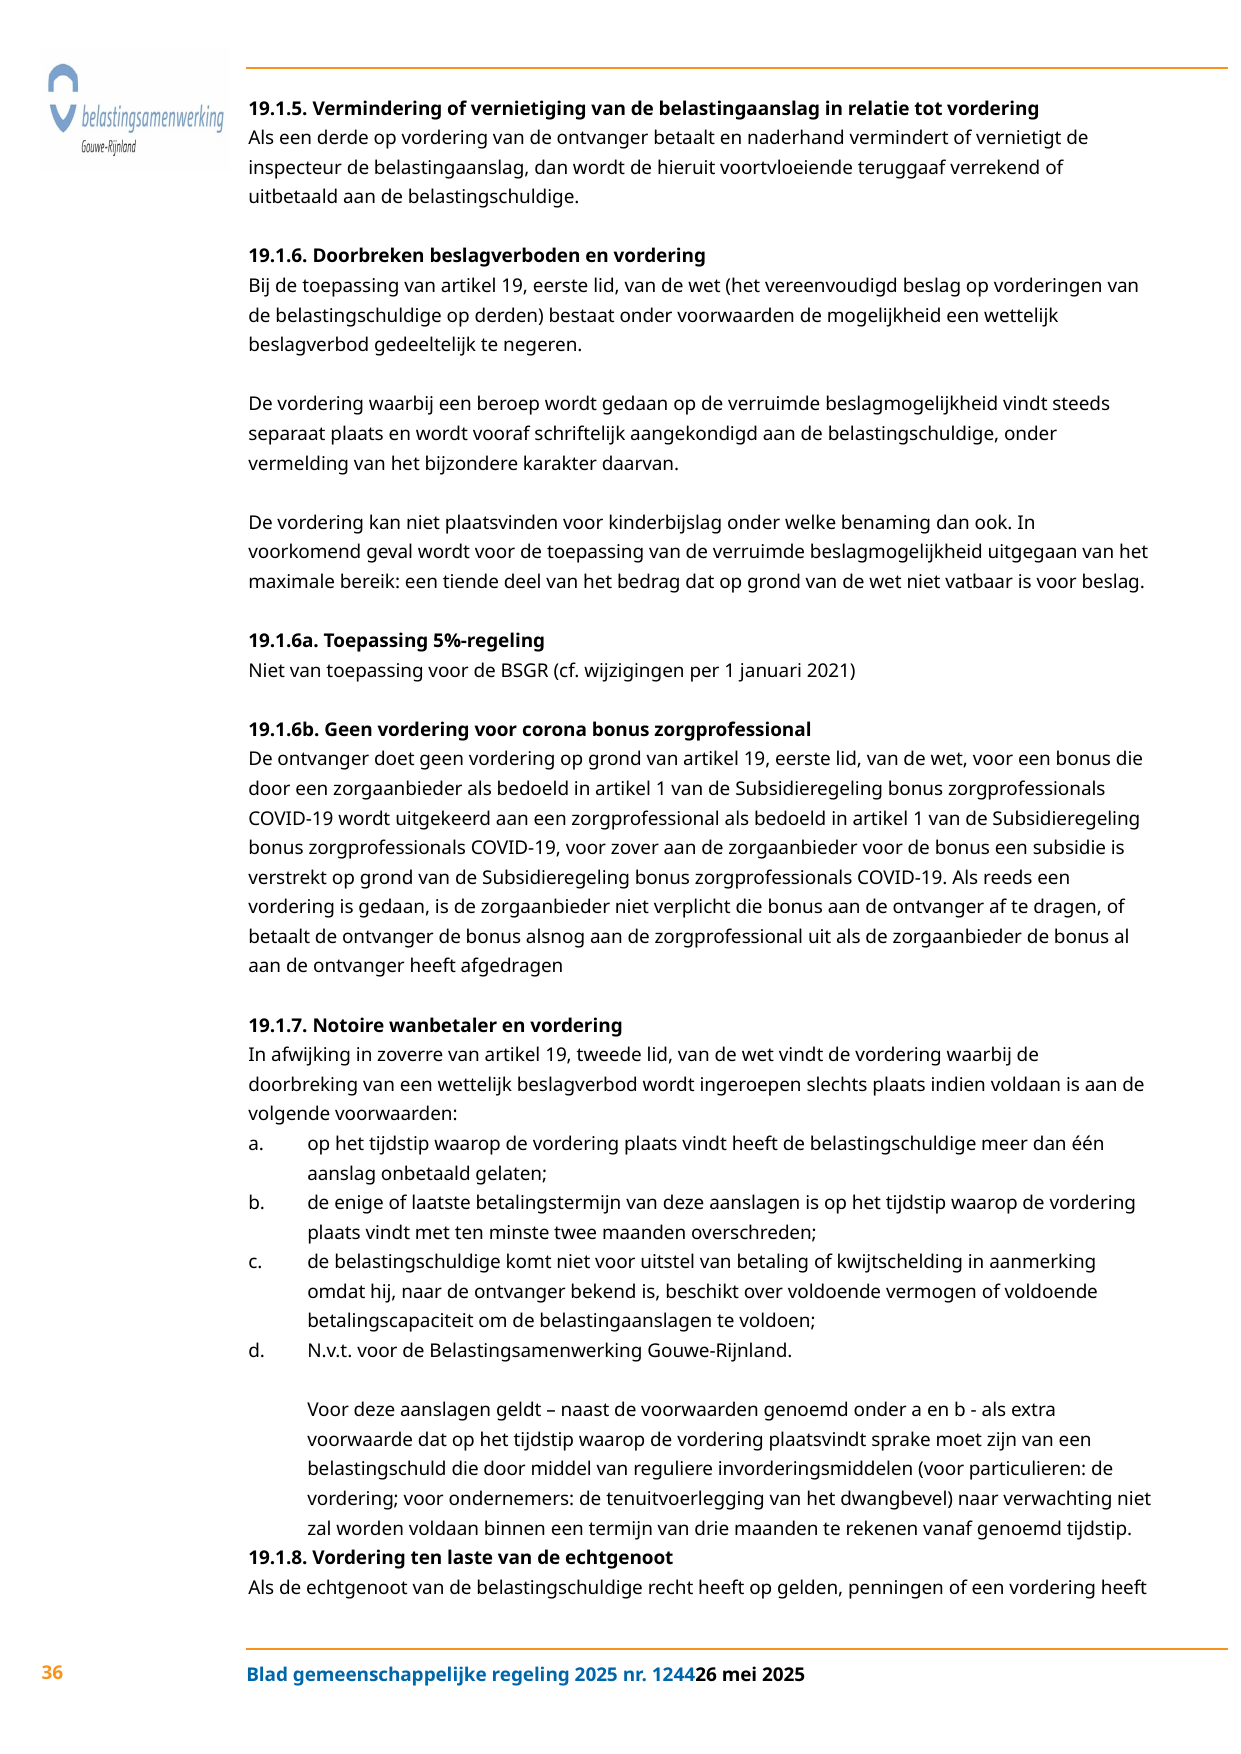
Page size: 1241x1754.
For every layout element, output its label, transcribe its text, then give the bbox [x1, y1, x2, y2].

text 19.1.6a. Toepassing 5%-regeling [248, 627, 1152, 653]
text 19.1.7. Notoire wanbetaler en vordering [248, 1012, 1152, 1038]
text Als de echtgenoot van de belastingschuldige recht heeft op gelden, penningen of een vordering heeft [248, 1574, 1152, 1600]
text 19.1.6b. Geen vordering voor corona bonus zorgprofessional [248, 716, 1152, 742]
text 19.1.6. Doorbreken beslagverboden en vordering [248, 243, 1152, 268]
list op het tijdstip waarop de vordering plaats vindt heeft de belastingschuldige meer dan één aanslag onbetaald gelaten; [248, 1130, 1152, 1186]
text 19.1.8. Vordering ten laste van de echtgenoot [248, 1544, 1152, 1570]
text De vordering kan niet plaatsvinden voor kinderbijslag onder welke benaming dan ook. In voorkomend geval wordt voor de toepassing van de verruimde beslagmogelijkheid uitgegaan van het maximale bereik: een tiende deel van het bedrag dat op grond van de wet niet vatbaar is voor beslag. [248, 509, 1152, 594]
text In afwijking in zoverre van artikel 19, tweede lid, van de wet vindt de vordering waarbij de doorbreking van een wettelijk beslagverbod wordt ingeroepen slechts plaats indien voldaan is aan de volgende voorwaarden: [248, 1041, 1152, 1126]
list Voor deze aanslagen geldt – naast de voorwaarden genoemd onder a en b - als extra voorwaarde dat op het tijdstip waarop de vordering plaatsvindt sprake moet zijn van een belastingschuld die door middel van reguliere invorderingsmiddelen (voor particulieren: de vordering; voor ondernemers: de tenuitvoerlegging van het dwangbevel) naar verwachting niet zal worden voldaan binnen een termijn van drie maanden te rekenen vanaf genoemd tijdstip. [248, 1396, 1152, 1541]
picture [41, 47, 231, 172]
text Niet van toepassing voor de BSGR (cf. wijzigingen per 1 januari 2021) [248, 657, 1152, 683]
text Bij de toepassing van artikel 19, eerste lid, van de wet (het vereenvoudigd beslag op vorderingen van de belastingschuldige op derden) bestaat onder voorwaarden de mogelijkheid een wettelijk beslagverbod gedeeltelijk te negeren. [248, 272, 1152, 357]
list de belastingschuldige komt niet voor uitstel van betaling of kwijtschelding in aanmerking omdat hij, naar de ontvanger bekend is, beschikt over voldoende vermogen of voldoende betalingscapaciteit om de belastingaanslagen te voldoen; [248, 1248, 1152, 1333]
text De ontvanger doet geen vordering op grond van artikel 19, eerste lid, van de wet, voor een bonus die door een zorgaanbieder als bedoeld in artikel 1 van de Subsidieregeling bonus zorgprofessionals COVID-19 wordt uitgekeerd aan een zorgprofessional als bedoeld in artikel 1 van de Subsidieregeling bonus zorgprofessionals COVID-19, voor zover aan de zorgaanbieder voor de bonus een subsidie is verstrekt op grond van de Subsidieregeling bonus zorgprofessionals COVID-19. Als reeds een vordering is gedaan, is de zorgaanbieder niet verplicht die bonus aan de ontvanger af te dragen, of betaalt de ontvanger de bonus alsnog aan de zorgprofessional uit als de zorgaanbieder de bonus al aan de ontvanger heeft afgedragen [248, 746, 1152, 978]
text 19.1.5. Vermindering of vernietiging van de belastingaanslag in relatie tot vordering [248, 95, 1152, 121]
text De vordering waarbij een beroep wordt gedaan op de verruimde beslagmogelijkheid vindt steeds separaat plaats en wordt vooraf schriftelijk aangekondigd aan de belastingschuldige, onder vermelding van het bijzondere karakter daarvan. [248, 391, 1152, 476]
list N.v.t. voor de Belastingsamenwerking Gouwe-Rijnland. [248, 1337, 1152, 1363]
text Als een derde op vordering van de ontvanger betaalt en naderhand vermindert of vernietigt de inspecteur de belastingaanslag, dan wordt de hieruit voortvloeiende teruggaaf verrekend of uitbetaald aan de belastingschuldige. [248, 124, 1152, 209]
list de enige of laatste betalingstermijn van deze aanslagen is op het tijdstip waarop de vordering plaats vindt met ten minste twee maanden overschreden; [248, 1189, 1152, 1245]
